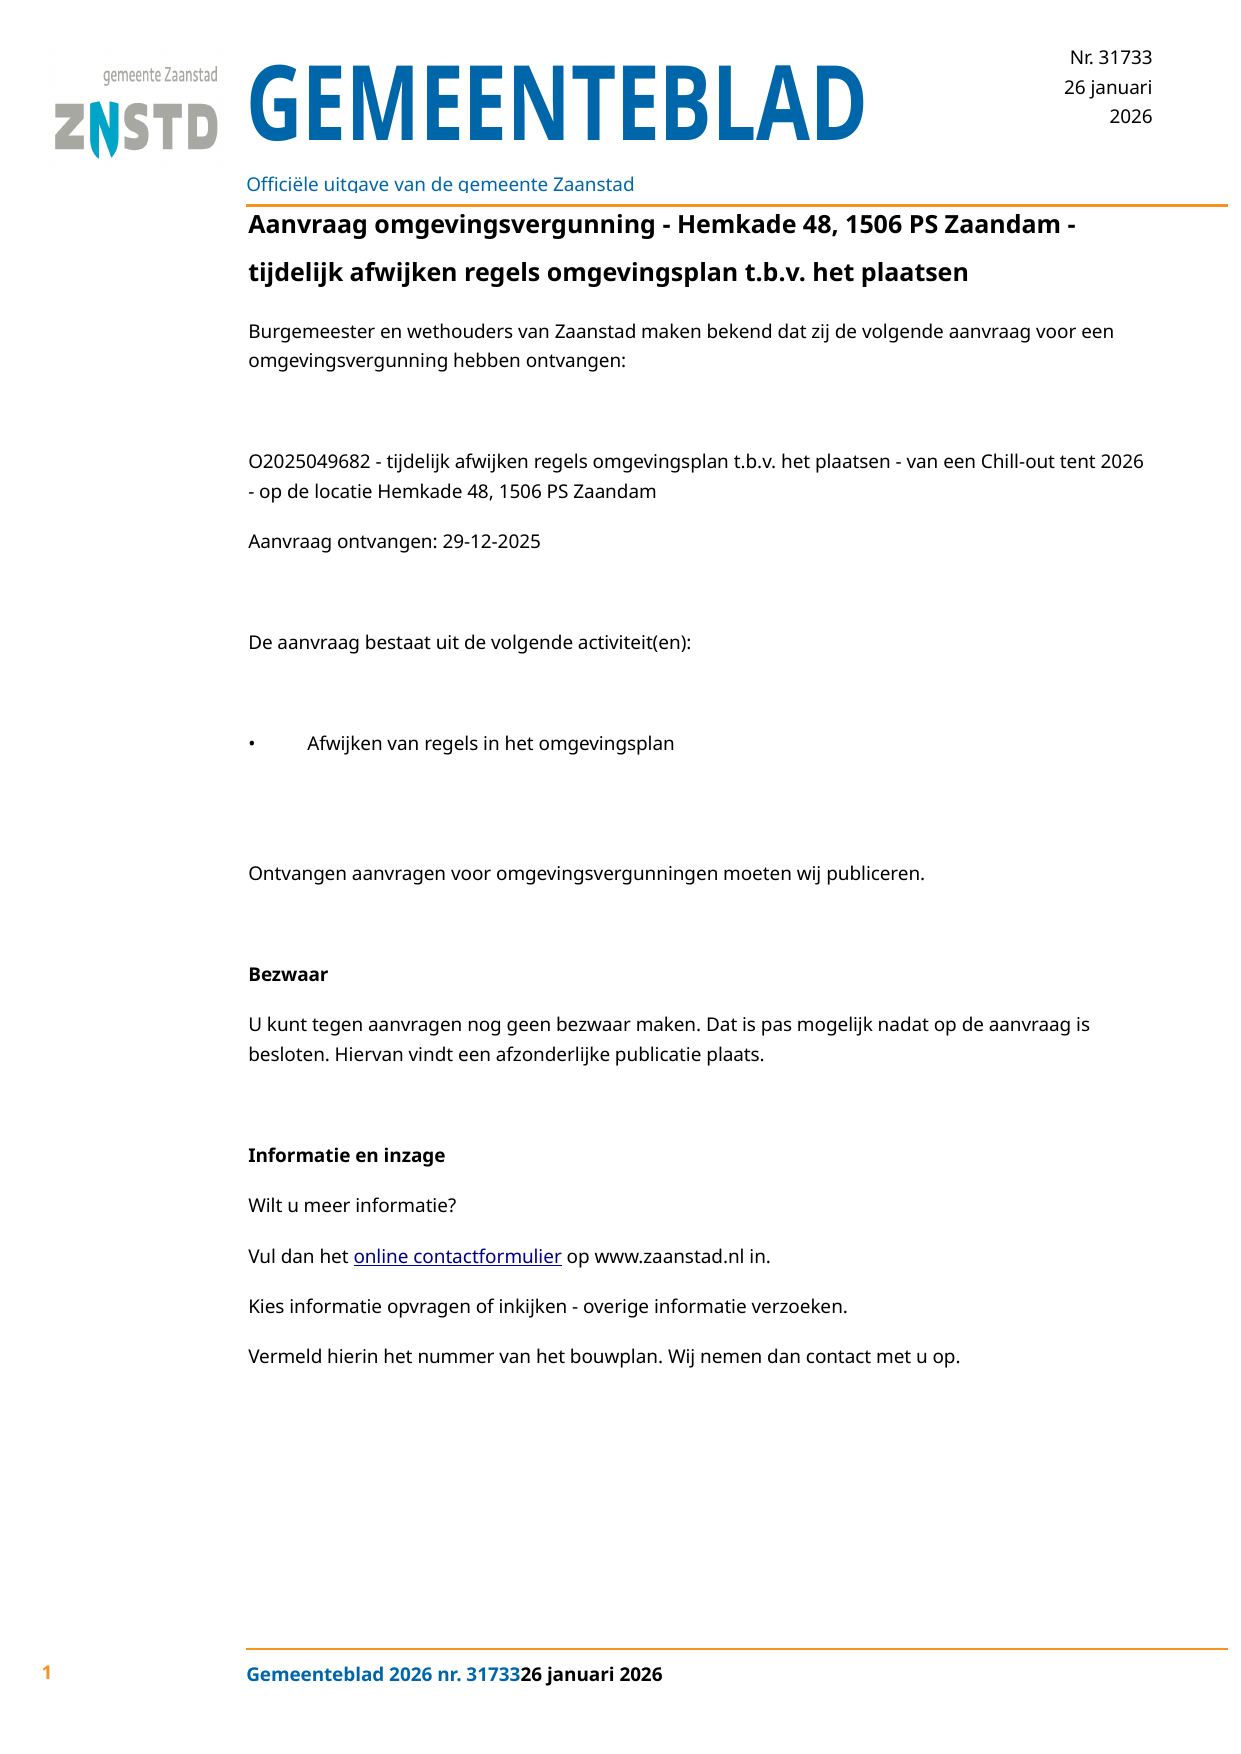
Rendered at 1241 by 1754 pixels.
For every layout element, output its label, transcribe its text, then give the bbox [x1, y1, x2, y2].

text O2025049682 - tijdelijk afwijken regels omgevingsplan t.b.v. het plaatsen - van een Chill-out tent 2026 - op de locatie Hemkade 48, 1506 PS Zaandam [248, 448, 1152, 504]
text Vul dan het online contactformulier op www.zaanstad.nl in. [248, 1243, 1152, 1269]
text Ontvangen aanvragen voor omgevingsvergunningen moeten wij publiceren. [248, 860, 1152, 886]
text De aanvraag bestaat uit de volgende activiteit(en): [248, 629, 1152, 655]
text U kunt tegen aanvragen nog geen bezwaar maken. Dat is pas mogelijk nadat op de aanvraag is besloten. Hiervan vindt een afzonderlijke publicatie plaats. [248, 1012, 1152, 1067]
text Burgemeester en wethouders van Zaanstad maken bekend dat zij de volgende aanvraag voor een omgevingsvergunning hebben ontvangen: [248, 318, 1152, 373]
text Kies informatie opvragen of inkijken - overige informatie verzoeken. [248, 1293, 1152, 1319]
text Aanvraag ontvangen: 29-12-2025 [248, 528, 1152, 554]
text Wilt u meer informatie? [248, 1192, 1152, 1218]
text Bezwaar [248, 961, 1152, 987]
list Afwijken van regels in het omgevingsplan [248, 730, 1152, 756]
text Vermeld hierin het nummer van het bouwplan. Wij nemen dan contact met u op. [248, 1344, 1152, 1369]
picture [41, 47, 231, 172]
text Informatie en inzage [248, 1142, 1152, 1168]
text Aanvraag omgevingsvergunning - Hemkade 48, 1506 PS Zaandam - tijdelijk afwijken regels omgevingsplan t.b.v. het plaatsen [248, 207, 1152, 288]
